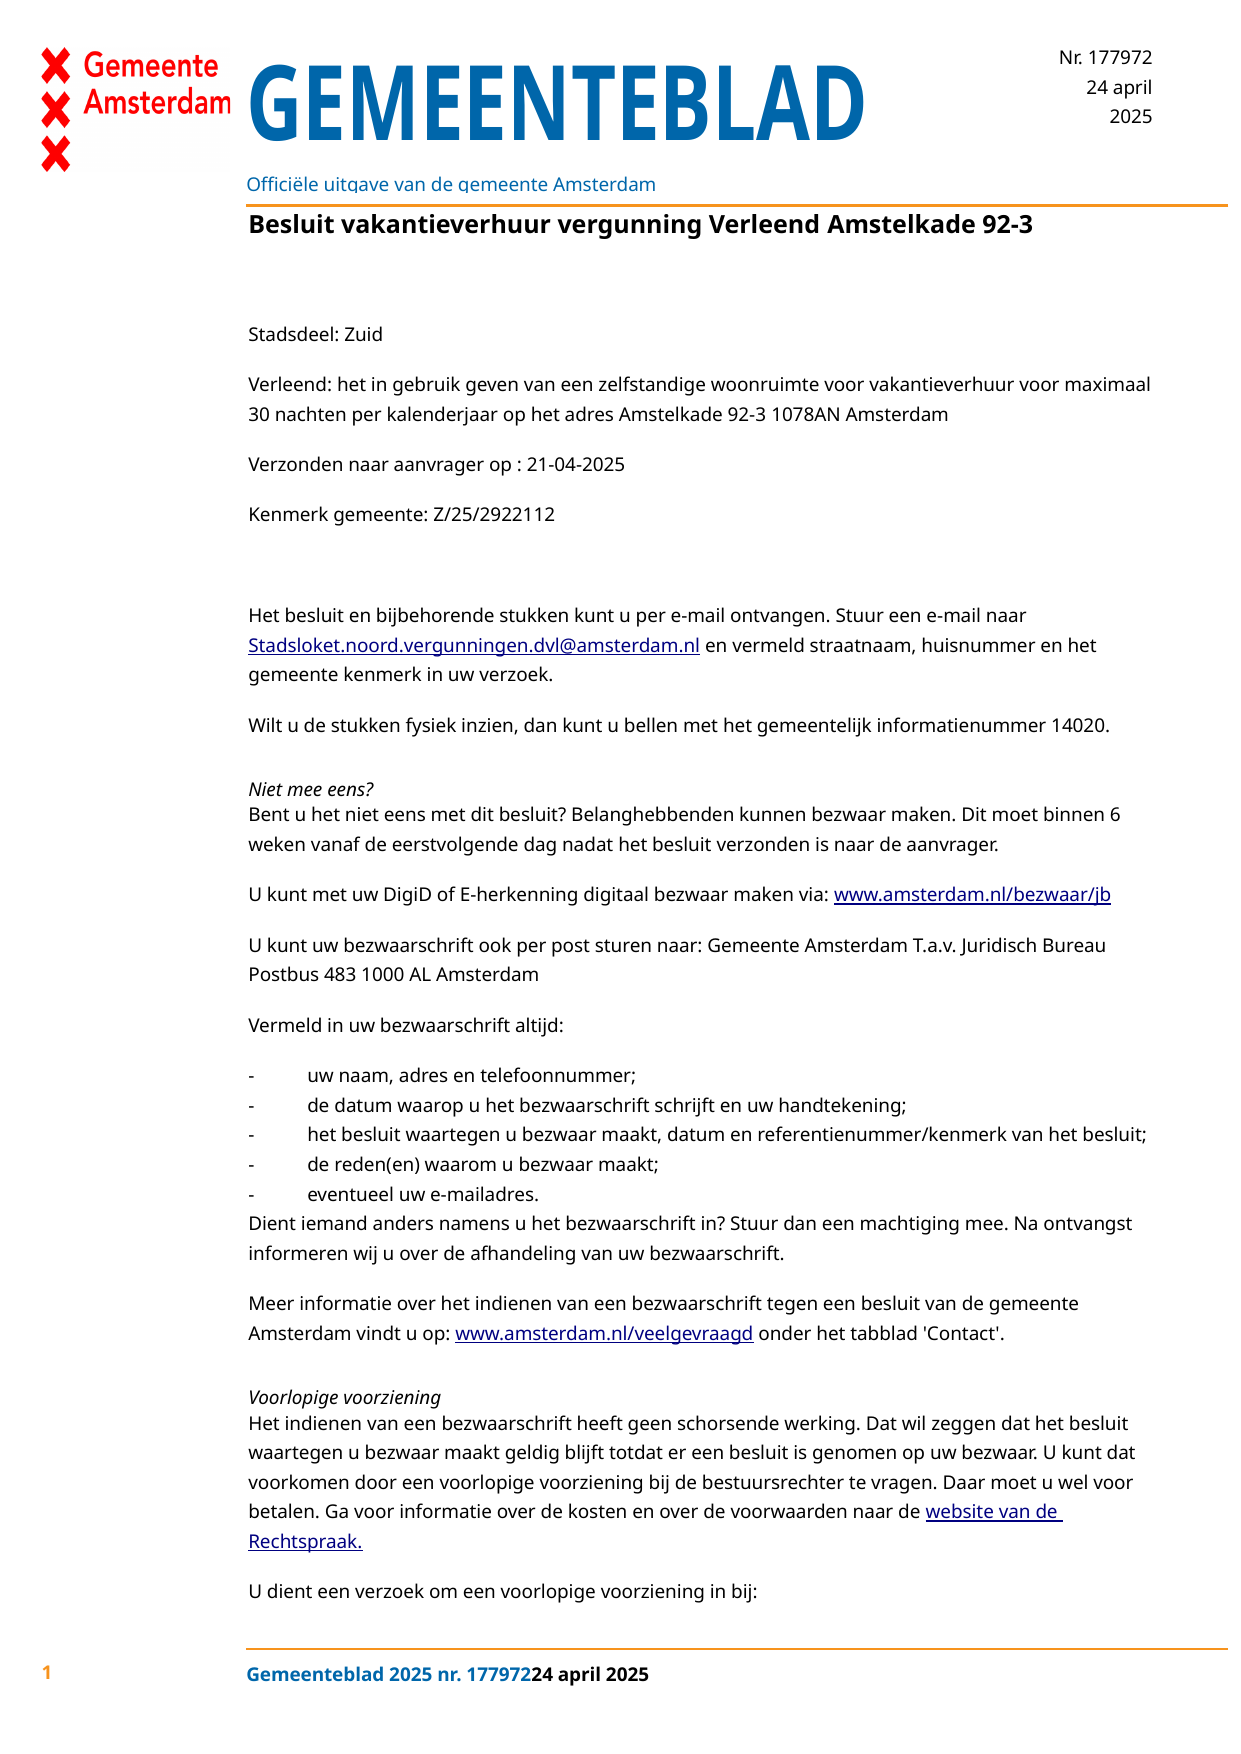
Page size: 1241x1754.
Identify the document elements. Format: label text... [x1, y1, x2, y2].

text Het indienen van een bezwaarschrift heeft geen schorsende werking. Dat wil zeggen dat het besluit waartegen u bezwaar maakt geldig blijft totdat er een besluit is genomen op uw bezwaar. U kunt dat voorkomen door een voorlopige voorziening bij de bestuursrechter te vragen. Daar moet u wel voor betalen. Ga voor informatie over de kosten en over de voorwaarden naar de website van de Rechtspraak. [248, 1410, 1152, 1554]
text Meer informatie over het indienen van een bezwaarschrift tegen een besluit van de gemeente Amsterdam vindt u op: www.amsterdam.nl/veelgevraagd onder het tabblad 'Contact'. [248, 1290, 1152, 1346]
text U kunt met uw DigiD of E-herkenning digitaal bezwaar maken via: www.amsterdam.nl/bezwaar/jb [248, 882, 1152, 907]
text U kunt uw bezwaarschrift ook per post sturen naar: Gemeente Amsterdam T.a.v. Juridisch Bureau Postbus 483 1000 AL Amsterdam [248, 932, 1152, 987]
text Voorlopige voorziening [248, 1384, 1152, 1410]
list het besluit waartegen u bezwaar maakt, datum en referentienummer/kenmerk van het besluit; [248, 1122, 1152, 1147]
text Niet mee eens? [248, 776, 1152, 802]
text U dient een verzoek om een voorlopige voorziening in bij: [248, 1578, 1152, 1604]
text Stadsdeel: Zuid [248, 321, 1152, 346]
text Het besluit en bijbehorende stukken kunt u per e-mail ontvangen. Stuur een e-mail naar Stadsloket.noord.vergunningen.dvl@amsterdam.nl en vermeld straatnaam, huisnummer en het gemeente kenmerk in uw verzoek. [248, 602, 1152, 687]
picture [41, 47, 231, 172]
list de reden(en) waarom u bezwaar maakt; [248, 1151, 1152, 1177]
text Wilt u de stukken fysiek inzien, dan kunt u bellen met het gemeentelijk informatienummer 14020. [248, 712, 1152, 738]
text Kenmerk gemeente: Z/25/2922112 [248, 502, 1152, 527]
text Besluit vakantieverhuur vergunning Verleend Amstelkade 92-3 [248, 207, 1152, 241]
list uw naam, adres en telefoonnummer; [248, 1062, 1152, 1088]
text Verleend: het in gebruik geven van een zelfstandige woonruimte voor vakantieverhuur voor maximaal 30 nachten per kalenderjaar op het adres Amstelkade 92-3 1078AN Amsterdam [248, 371, 1152, 426]
list de datum waarop u het bezwaarschrift schrijft en uw handtekening; [248, 1092, 1152, 1118]
text Bent u het niet eens met dit besluit? Belanghebbenden kunnen bezwaar maken. Dit moet binnen 6 weken vanaf de eerstvolgende dag nadat het besluit verzonden is naar de aanvrager. [248, 802, 1152, 857]
text Vermeld in uw bezwaarschrift altijd: [248, 1012, 1152, 1038]
text Dient iemand anders namens u het bezwaarschrift in? Stuur dan een machtiging mee. Na ontvangst informeren wij u over de afhandeling van uw bezwaarschrift. [248, 1210, 1152, 1266]
list eventueel uw e-mailadres. [248, 1181, 1152, 1207]
text Verzonden naar aanvrager op : 21-04-2025 [248, 451, 1152, 477]
